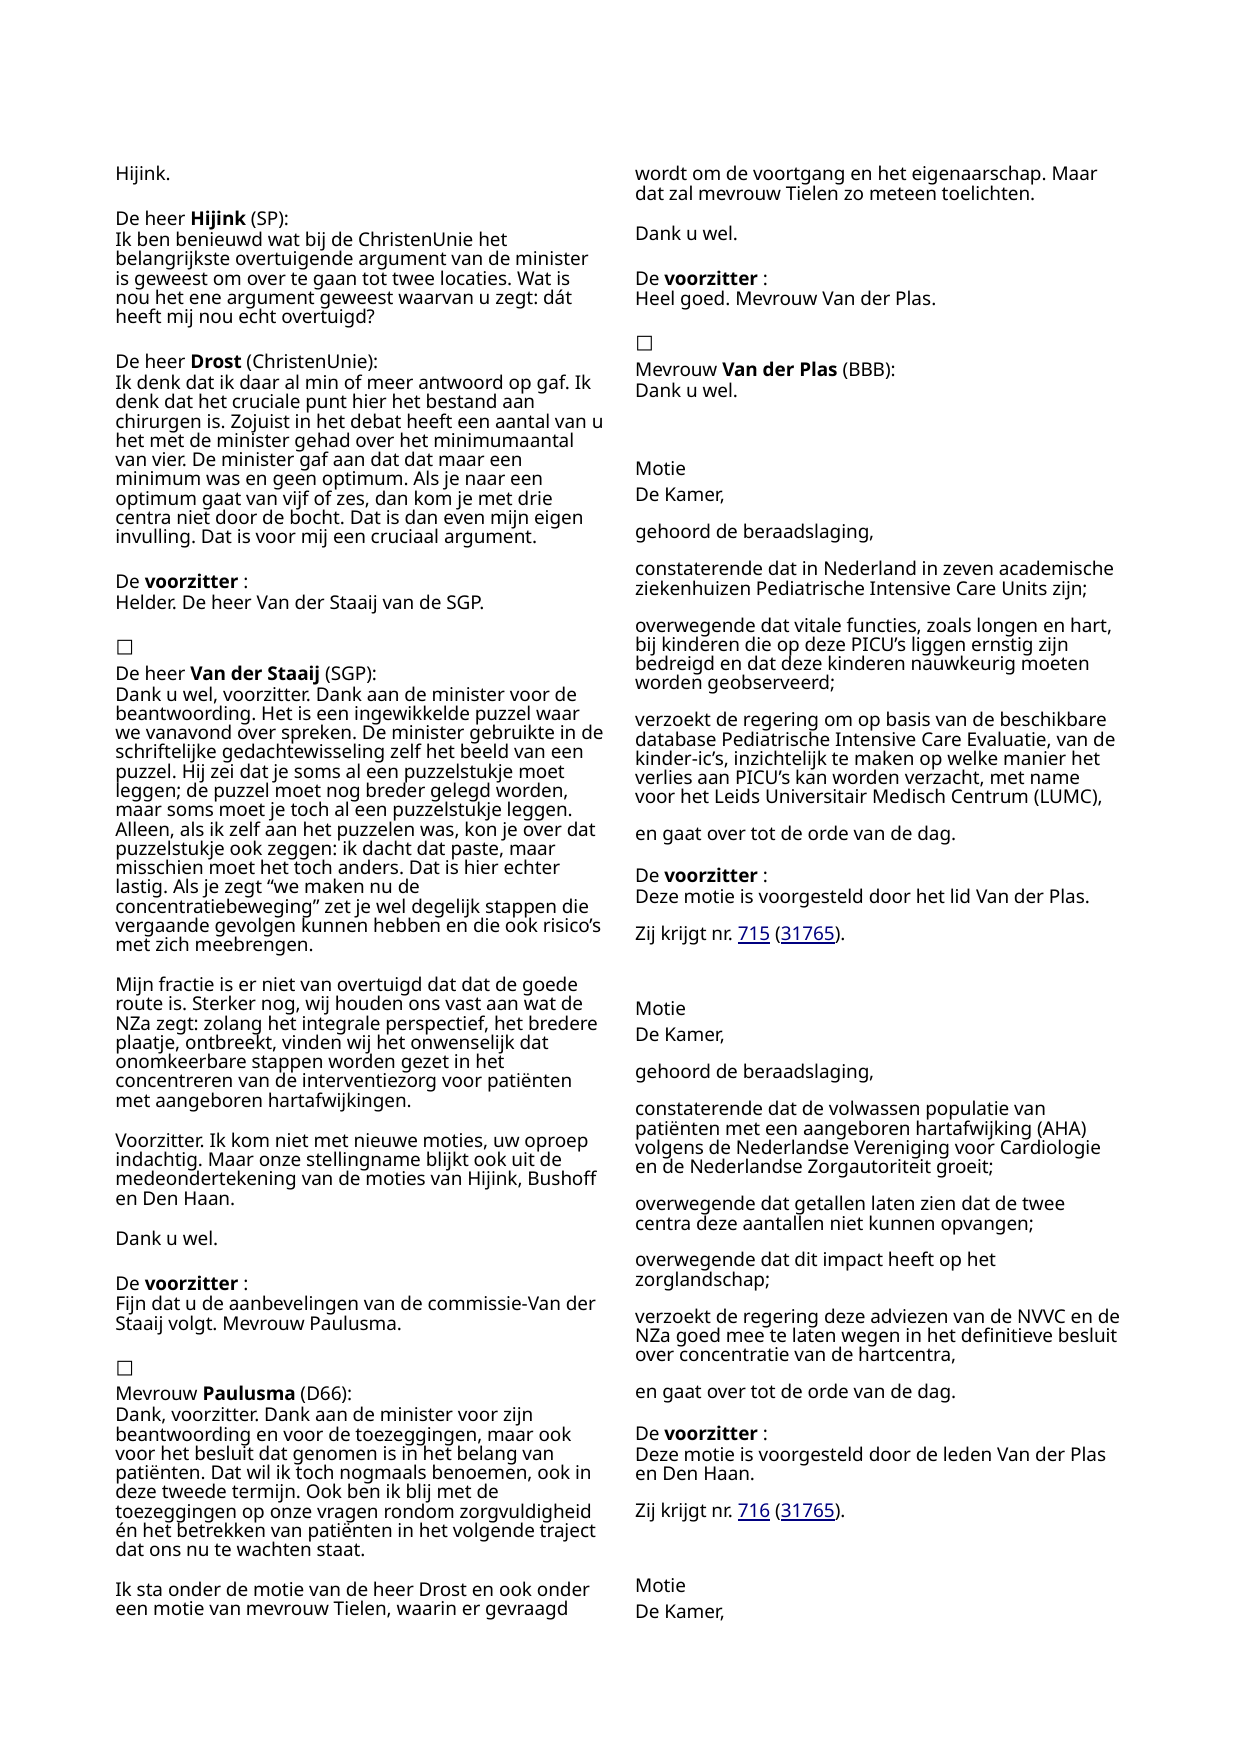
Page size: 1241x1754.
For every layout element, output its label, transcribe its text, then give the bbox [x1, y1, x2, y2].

text Motie [635, 1572, 1125, 1598]
text Dank u wel, voorzitter. Dank aan de minister voor de beantwoording. Het is een ingewikkelde puzzel waar we vanavond over spreken. De minister gebruikte in de schriftelijke gedachtewisseling zelf het beeld van een puzzel. Hij zei dat je soms al een puzzelstukje moet leggen; de puzzel moet nog breder gelegd worden, maar soms moet je toch al een puzzelstukje leggen. Alleen, als ik zelf aan het puzzelen was, kon je over dat puzzelstukje ook zeggen: ik dacht dat paste, maar misschien moet het toch anders. Dat is hier echter lastig. Als je zegt “we maken nu de concentratiebeweging” zet je wel degelijk stappen die vergaande gevolgen kunnen hebben en die ook risico’s met zich meebrengen. [115, 686, 605, 955]
text De Kamer, [635, 486, 1125, 506]
text ⬜ [635, 331, 1125, 356]
text Dank u wel. [115, 1229, 605, 1249]
text Zij krijgt nr. 716 (31765). [635, 1502, 1125, 1521]
text overwegende dat dit impact heeft op het zorglandschap; [635, 1251, 1125, 1290]
text Ik ben benieuwd wat bij de ChristenUnie het belangrijkste overtuigende argument van de minister is geweest om over te gaan tot twee locaties. Wat is nou het ene argument geweest waarvan u zegt: dát heeft mij nou echt overtuigd? [115, 231, 605, 327]
text De voorzitter : [635, 1420, 1125, 1446]
text Mijn fractie is er niet van overtuigd dat dat de goede route is. Sterker nog, wij houden ons vast aan wat de NZa zegt: zolang het integrale perspectief, het bredere plaatje, ontbreekt, vinden wij het onwenselijk dat onomkeerbare stappen worden gezet in het concentreren van de interventiezorg voor patiënten met aangeboren hartafwijkingen. [115, 976, 605, 1111]
text ⬜ [115, 634, 605, 660]
text De voorzitter : [635, 862, 1125, 888]
text De heer Drost (ChristenUnie): [115, 348, 605, 374]
text gehoord de beraadslaging, [635, 1063, 1125, 1083]
text Motie [635, 455, 1125, 480]
text Zij krijgt nr. 715 (31765). [635, 925, 1125, 944]
text De heer Hijink (SP): [115, 205, 605, 231]
text De voorzitter : [115, 568, 605, 594]
text De voorzitter : [635, 265, 1125, 290]
text Dank, voorzitter. Dank aan de minister voor zijn beantwoording en voor de toezeggingen, maar ook voor het besluit dat genomen is in het belang van patiënten. Dat wil ik toch nogmaals benoemen, ook in deze tweede termijn. Ook ben ik blij met de toezeggingen op onze vragen rondom zorgvuldigheid én het betrekken van patiënten in het volgende traject dat ons nu te wachten staat. [115, 1406, 605, 1560]
text Mevrouw Van der Plas (BBB): [635, 356, 1125, 382]
text en gaat over tot de orde van de dag. [635, 1383, 1125, 1402]
text Ik sta onder de motie van de heer Drost en ook onder een motie van mevrouw Tielen, waarin er gevraagd [115, 1581, 605, 1620]
text overwegende dat getallen laten zien dat de twee centra deze aantallen niet kunnen opvangen; [635, 1195, 1125, 1234]
text Dank u wel. [635, 382, 1125, 401]
text Motie [635, 995, 1125, 1021]
text constaterende dat de volwassen populatie van patiënten met een aangeboren hartafwijking (AHA) volgens de Nederlandse Vereniging voor Cardiologie en de Nederlandse Zorgautoriteit groeit; [635, 1100, 1125, 1177]
text verzoekt de regering deze adviezen van de NVVC en de NZa goed mee te laten wegen in het definitieve besluit over concentratie van de hartcentra, [635, 1308, 1125, 1366]
text ⬜ [115, 1355, 605, 1381]
text Mevrouw Paulusma (D66): [115, 1381, 605, 1406]
text De Kamer, [635, 1603, 1125, 1623]
text wordt om de voortgang en het eigenaarschap. Maar dat zal mevrouw Tielen zo meteen toelichten. [635, 165, 1125, 204]
text gehoord de beraadslaging, [635, 523, 1125, 543]
text De heer Van der Staaij (SGP): [115, 660, 605, 686]
text Deze motie is voorgesteld door het lid Van der Plas. [635, 888, 1125, 907]
text Fijn dat u de aanbevelingen van de commissie-Van der Staaij volgt. Mevrouw Paulusma. [115, 1295, 605, 1334]
text De Kamer, [635, 1026, 1125, 1046]
text Deze motie is voorgesteld door de leden Van der Plas en Den Haan. [635, 1446, 1125, 1484]
text Dank u wel. [635, 224, 1125, 244]
text constaterende dat in Nederland in zeven academische ziekenhuizen Pediatrische Intensive Care Units zijn; [635, 560, 1125, 599]
text Helder. De heer Van der Staaij van de SGP. [115, 594, 605, 613]
text Hijink. [115, 165, 605, 184]
text De voorzitter : [115, 1270, 605, 1295]
text Ik denk dat ik daar al min of meer antwoord op gaf. Ik denk dat het cruciale punt hier het bestand aan chirurgen is. Zojuist in het debat heeft een aantal van u het met de minister gehad over het minimumaantal van vier. De minister gaf aan dat dat maar een minimum was en geen optimum. Als je naar een optimum gaat van vijf of zes, dan kom je met drie centra niet door de bocht. Dat is dan even mijn eigen invulling. Dat is voor mij een cruciaal argument. [115, 374, 605, 547]
text verzoekt de regering om op basis van de beschikbare database Pediatrische Intensive Care Evaluatie, van de kinder-ic’s, inzichtelijk te maken op welke manier het verlies aan PICU’s kan worden verzacht, met name voor het Leids Universitair Medisch Centrum (LUMC), [635, 711, 1125, 808]
text overwegende dat vitale functies, zoals longen en hart, bij kinderen die op deze PICU’s liggen ernstig zijn bedreigd en dat deze kinderen nauwkeurig moeten worden geobserveerd; [635, 617, 1125, 694]
text Heel goed. Mevrouw Van der Plas. [635, 290, 1125, 310]
text Voorzitter. Ik kom niet met nieuwe moties, uw oproep indachtig. Maar onze stellingname blijkt ook uit de medeondertekening van de moties van Hijink, Bushoff en Den Haan. [115, 1132, 605, 1209]
text en gaat over tot de orde van de dag. [635, 825, 1125, 845]
